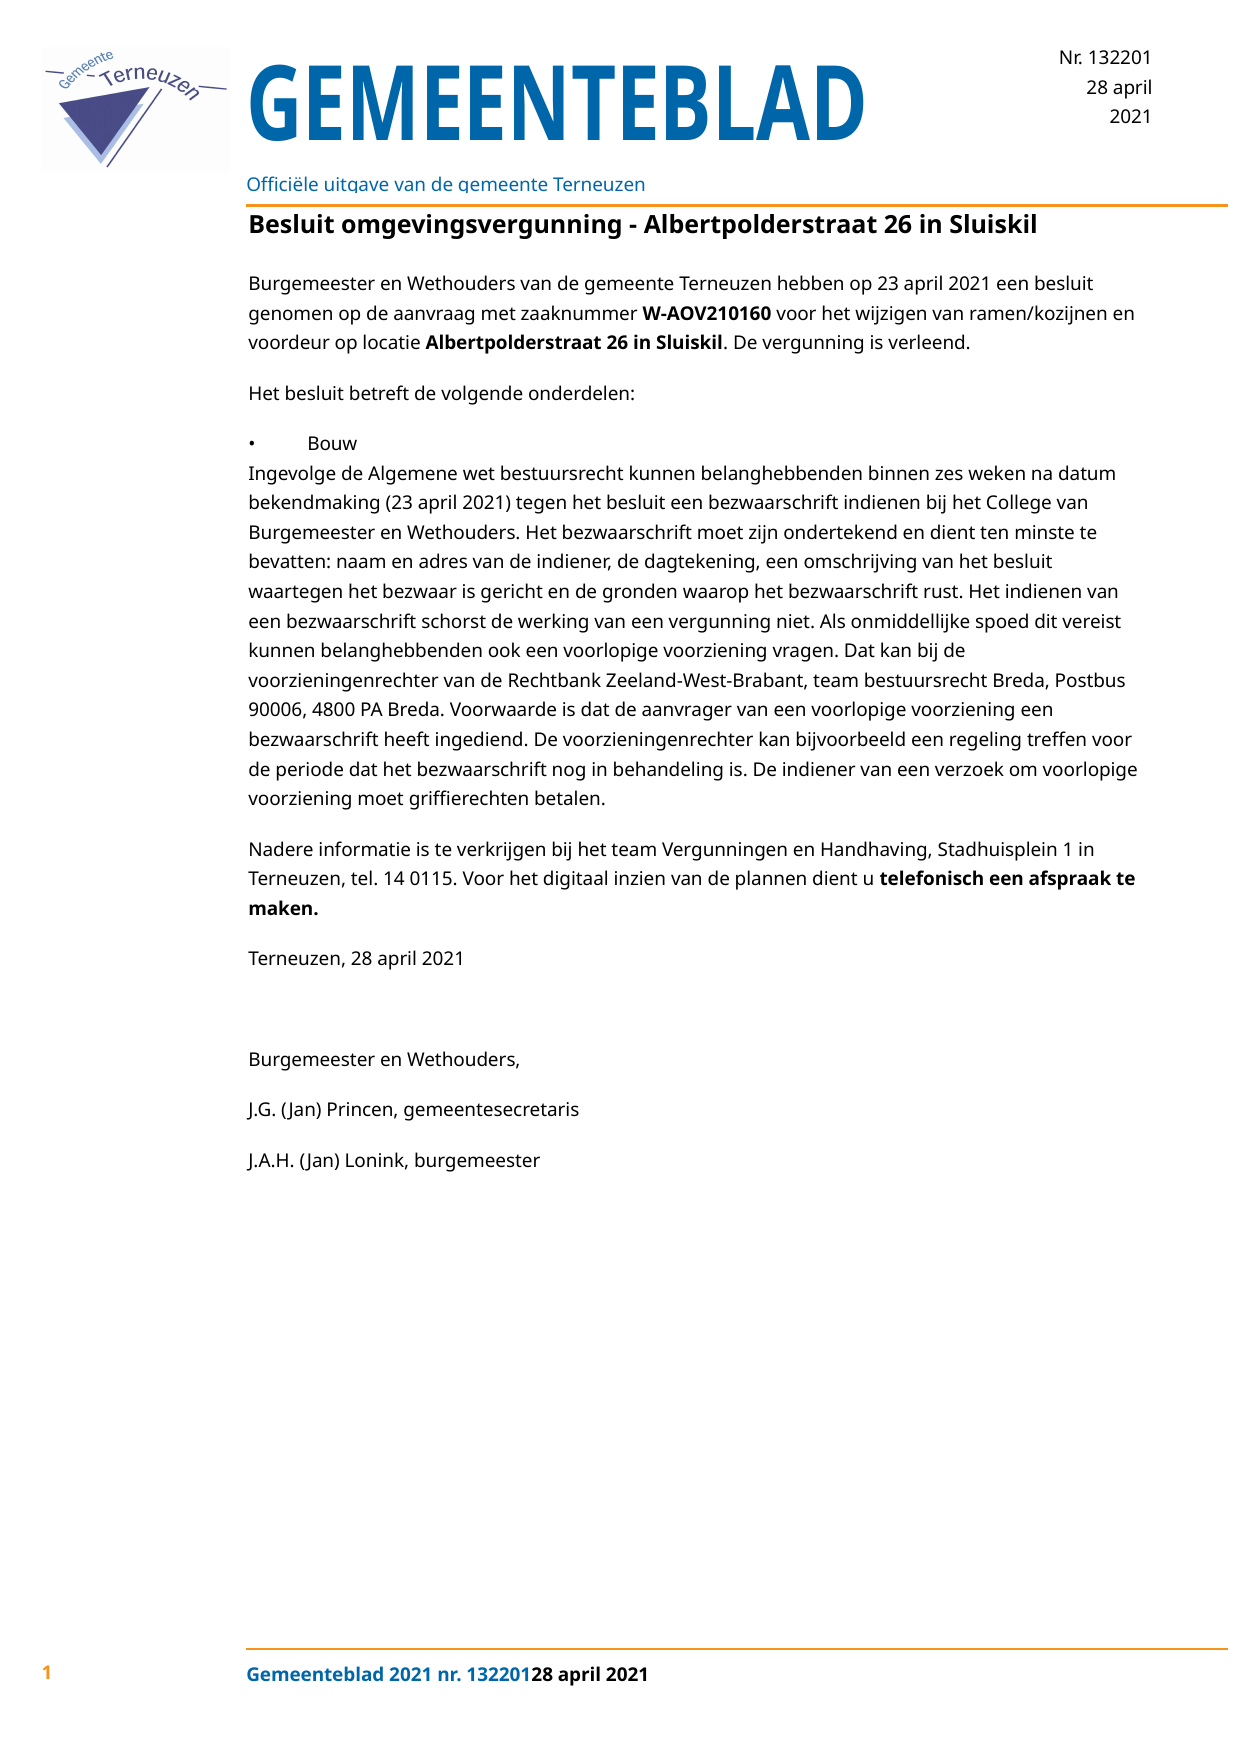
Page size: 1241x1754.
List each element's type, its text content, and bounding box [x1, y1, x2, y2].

text Ingevolge de Algemene wet bestuursrecht kunnen belanghebbenden binnen zes weken na datum bekendmaking (23 april 2021) tegen het besluit een bezwaarschrift indienen bij het College van Burgemeester en Wethouders. Het bezwaarschrift moet zijn ondertekend en dient ten minste te bevatten: naam en adres van de indiener, de dagtekening, een omschrijving van het besluit waartegen het bezwaar is gericht en de gronden waarop het bezwaarschrift rust. Het indienen van een bezwaarschrift schorst de werking van een vergunning niet. Als onmiddellijke spoed dit vereist kunnen belanghebbenden ook een voorlopige voorziening vragen. Dat kan bij de voorzieningenrechter van de Rechtbank Zeeland-West-Brabant, team bestuursrecht Breda, Postbus 90006, 4800 PA Breda. Voorwaarde is dat de aanvrager van een voorlopige voorziening een bezwaarschrift heeft ingediend. De voorzieningenrechter kan bijvoorbeeld een regeling treffen voor de periode dat het bezwaarschrift nog in behandeling is. De indiener van een verzoek om voorlopige voorziening moet griffierechten betalen. [248, 460, 1152, 811]
text Nadere informatie is te verkrijgen bij het team Vergunningen en Handhaving, Stadhuisplein 1 in Terneuzen, tel. 14 0115. Voor het digitaal inzien van de plannen dient u telefonisch een afspraak te maken. [248, 836, 1152, 921]
text Het besluit betreft de volgende onderdelen: [248, 380, 1152, 406]
list Bouw [248, 430, 1152, 456]
text Burgemeester en Wethouders, [248, 1046, 1152, 1072]
text J.A.H. (Jan) Lonink, burgemeester [248, 1147, 1152, 1173]
text Besluit omgevingsvergunning - Albertpolderstraat 26 in Sluiskil [248, 207, 1152, 241]
text J.G. (Jan) Princen, gemeentesecretaris [248, 1097, 1152, 1122]
picture [41, 47, 231, 172]
text Burgemeester en Wethouders van de gemeente Terneuzen hebben op 23 april 2021 een besluit genomen op de aanvraag met zaaknummer W-AOV210160 voor het wijzigen van ramen/kozijnen en voordeur op locatie Albertpolderstraat 26 in Sluiskil. De vergunning is verleend. [248, 270, 1152, 355]
text Terneuzen, 28 april 2021 [248, 945, 1152, 971]
